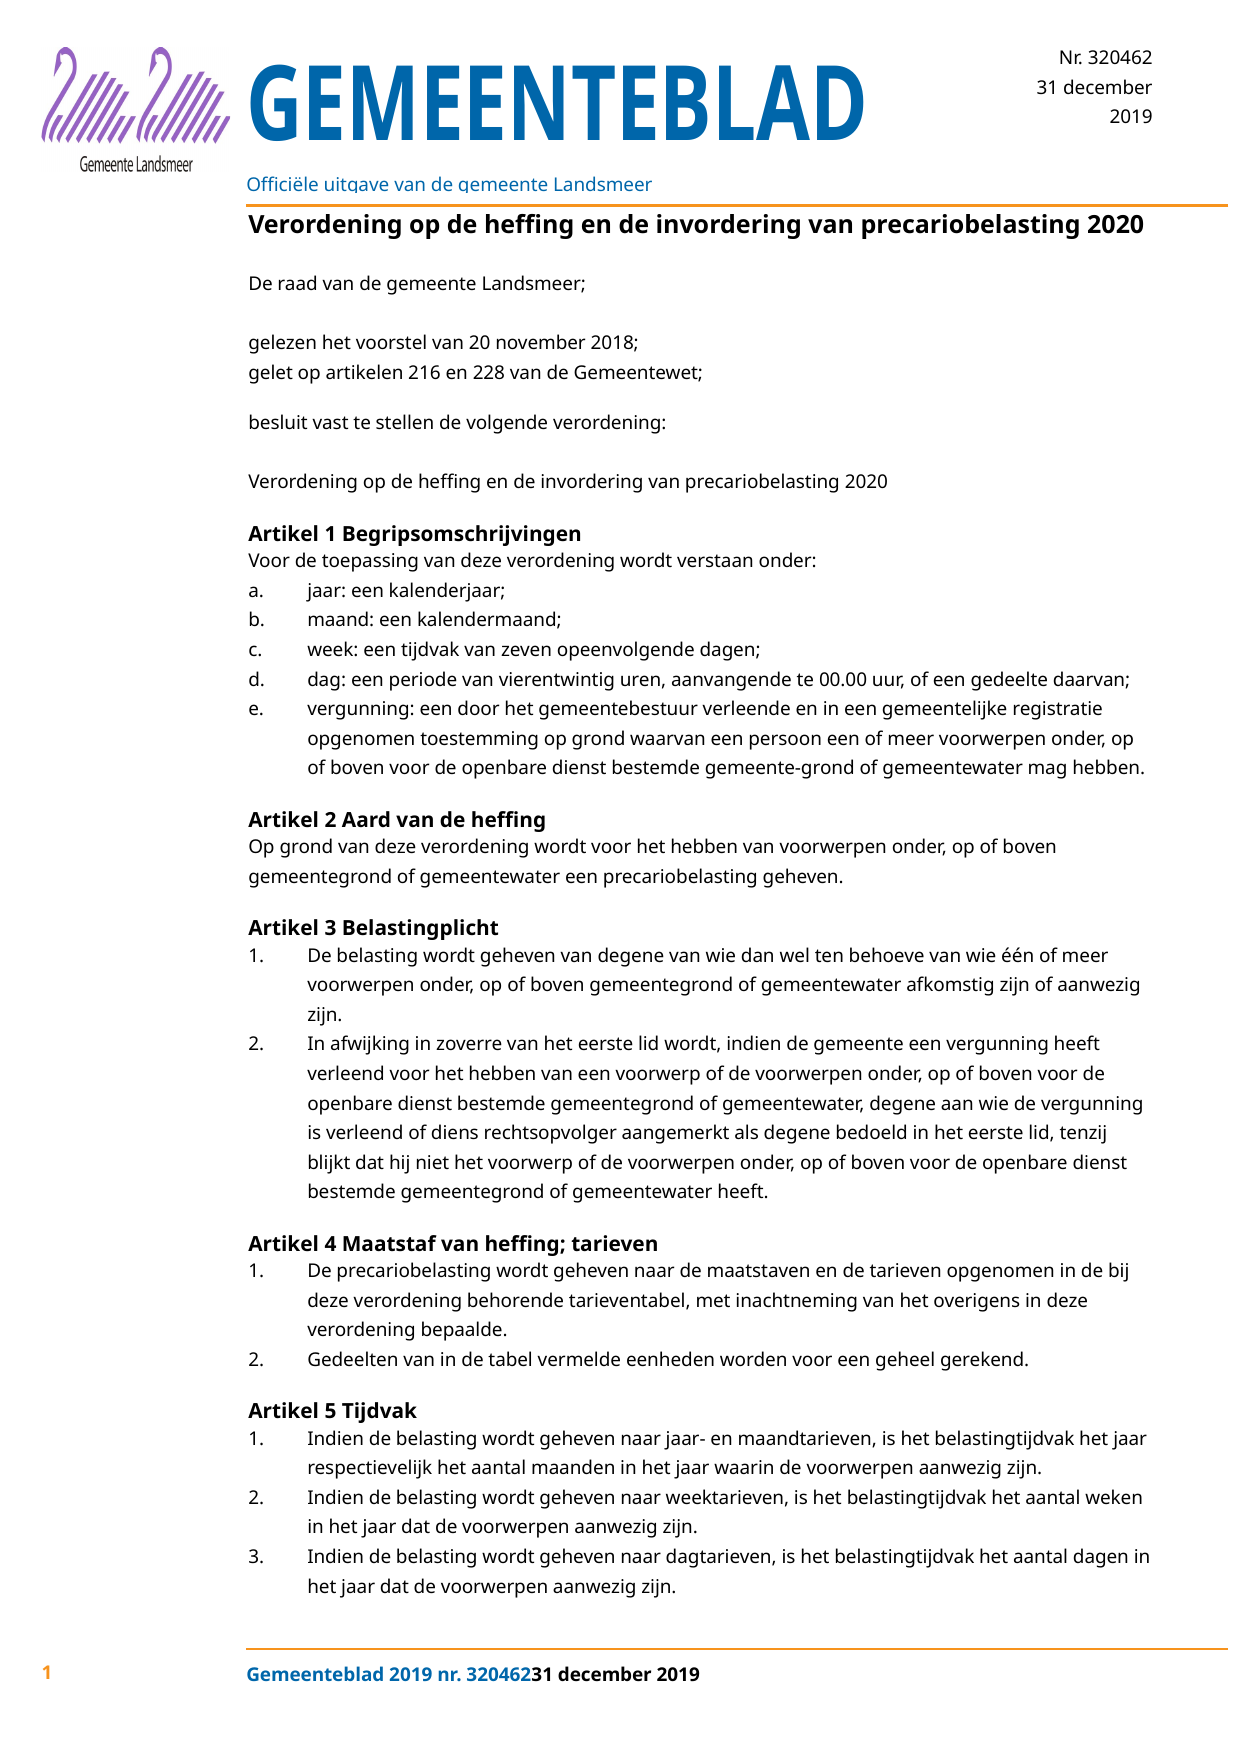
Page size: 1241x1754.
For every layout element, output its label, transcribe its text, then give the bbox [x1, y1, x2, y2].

text Op grond van deze verordening wordt voor het hebben van voorwerpen onder, op of boven gemeentegrond of gemeentewater een precariobelasting geheven. [248, 833, 1152, 889]
list Indien de belasting wordt geheven naar weektarieven, is het belastingtijdvak het aantal weken in het jaar dat de voorwerpen aanwezig zijn. [248, 1484, 1152, 1539]
text Artikel 5 Tijdvak [248, 1396, 1152, 1425]
text De raad van de gemeente Landsmeer; [248, 270, 1152, 296]
list In afwijking in zoverre van het eerste lid wordt, indien de gemeente een vergunning heeft verleend voor het hebben van een voorwerp of de voorwerpen onder, op of boven voor de openbare dienst bestemde gemeentegrond of gemeentewater, degene aan wie de vergunning is verleend of diens rechtsopvolger aangemerkt als degene bedoeld in het eerste lid, tenzij blijkt dat hij niet het voorwerp of de voorwerpen onder, op of boven voor de openbare dienst bestemde gemeentegrond of gemeentewater heeft. [248, 1031, 1152, 1204]
list Gedeelten van in de tabel vermelde eenheden worden voor een geheel gerekend. [248, 1346, 1152, 1372]
text Verordening op de heffing en de invordering van precariobelasting 2020 [248, 207, 1152, 241]
list week: een tijdvak van zeven opeenvolgende dagen; [248, 636, 1152, 662]
text besluit vast te stellen de volgende verordening: [248, 409, 1152, 435]
text Artikel 1 Begripsomschrijvingen [248, 519, 1152, 547]
list Indien de belasting wordt geheven naar jaar- en maandtarieven, is het belastingtijdvak het jaar respectievelijk het aantal maanden in het jaar waarin de voorwerpen aanwezig zijn. [248, 1425, 1152, 1480]
list vergunning: een door het gemeentebestuur verleende en in een gemeentelijke registratie opgenomen toestemming op grond waarvan een persoon een of meer voorwerpen onder, op of boven voor de openbare dienst bestemde gemeente-grond of gemeentewater mag hebben. [248, 695, 1152, 780]
text Artikel 3 Belastingplicht [248, 913, 1152, 942]
text Verordening op de heffing en de invordering van precariobelasting 2020 [248, 468, 1152, 494]
list De precariobelasting wordt geheven naar de maatstaven en de tarieven opgenomen in de bij deze verordening behorende tarieventabel, met inachtneming van het overigens in deze verordening bepaalde. [248, 1257, 1152, 1342]
list De belasting wordt geheven van degene van wie dan wel ten behoeve van wie één of meer voorwerpen onder, op of boven gemeentegrond of gemeentewater afkomstig zijn of aanwezig zijn. [248, 942, 1152, 1027]
text gelezen het voorstel van 20 november 2018; [248, 329, 1152, 355]
picture [41, 47, 231, 172]
list maand: een kalendermaand; [248, 607, 1152, 632]
text Artikel 4 Maatstaf van heffing; tarieven [248, 1229, 1152, 1257]
text gelet op artikelen 216 en 228 van de Gemeentewet; [248, 359, 1152, 385]
list jaar: een kalenderjaar; [248, 577, 1152, 603]
list Indien de belasting wordt geheven naar dagtarieven, is het belastingtijdvak het aantal dagen in het jaar dat de voorwerpen aanwezig zijn. [248, 1543, 1152, 1598]
text Artikel 2 Aard van de heffing [248, 805, 1152, 833]
list dag: een periode van vierentwintig uren, aanvangende te 00.00 uur, of een gedeelte daarvan; [248, 666, 1152, 691]
text Voor de toepassing van deze verordening wordt verstaan onder: [248, 547, 1152, 573]
